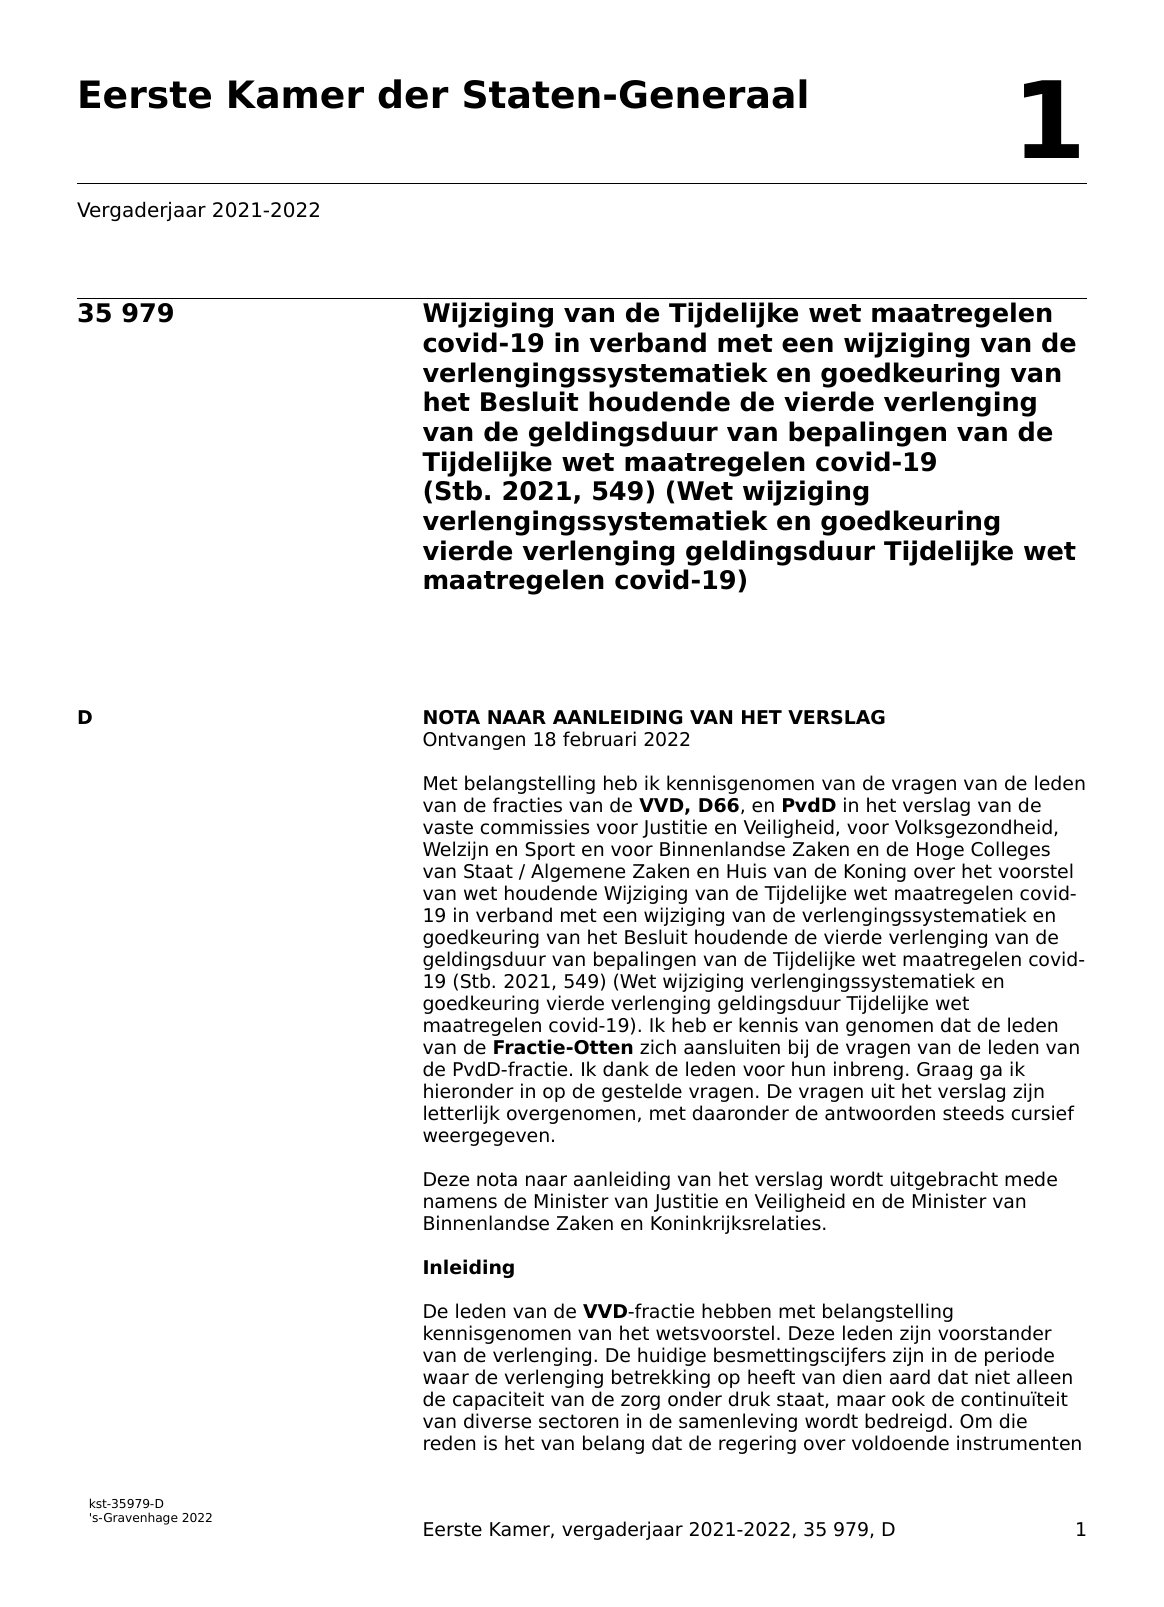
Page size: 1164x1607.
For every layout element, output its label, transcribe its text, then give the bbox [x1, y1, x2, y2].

subtitle 35 979 Wijziging van de Tijdelijke wet maatregelen covid-19 in verband met een wijziging van de verlengingssystematiek en goedkeuring van het Besluit houdende de vierde verlenging van de geldingsduur van bepalingen van de Tijdelijke wet maatregelen covid-19 (Stb. 2021, 549) (Wet wijziging verlengingssystematiek en goedkeuring vierde verlenging geldingsduur Tijdelijke wet maatregelen covid-19) [77, 299, 1087, 596]
table_header 1 [886, 59, 1087, 183]
subtitle Inleiding [422, 1257, 1087, 1279]
table_header Eerste Kamer der Staten-Generaal [77, 59, 886, 183]
text kst-35979-D [88, 1497, 323, 1511]
text De leden van de VVD-fractie hebben met belangstelling kennisgenomen van het wetsvoorstel. Deze leden zijn voorstander van de verlenging. De huidige besmettingscijfers zijn in de periode waar de verlenging betrekking op heeft van dien aard dat niet alleen de capaciteit van de zorg onder druk staat, maar ook de continuïteit van diverse sectoren in de samenleving wordt bedreigd. Om die reden is het van belang dat de regering over voldoende instrumenten [422, 1301, 1087, 1455]
table_cell Vergaderjaar 2021-2022 [77, 184, 1087, 298]
text Ontvangen 18 februari 2022 [422, 729, 1087, 751]
subtitle D NOTA NAAR AANLEIDING VAN HET VERSLAG [77, 707, 1087, 729]
text Deze nota naar aanleiding van het verslag wordt uitgebracht mede namens de Minister van Justitie en Veiligheid en de Minister van Binnenlandse Zaken en Koninkrijksrelaties. [422, 1169, 1087, 1235]
text 's-Gravenhage 2022 [88, 1511, 323, 1525]
text Met belangstelling heb ik kennisgenomen van de vragen van de leden van de fracties van de VVD, D66, en PvdD in het verslag van de vaste commissies voor Justitie en Veiligheid, voor Volksgezondheid, Welzijn en Sport en voor Binnenlandse Zaken en de Hoge Colleges van Staat / Algemene Zaken en Huis van de Koning over het voorstel van wet houdende Wijziging van de Tijdelijke wet maatregelen covid-19 in verband met een wijziging van de verlengingssystematiek en goedkeuring van het Besluit houdende de vierde verlenging van de geldingsduur van bepalingen van de Tijdelijke wet maatregelen covid-19 (Stb. 2021, 549) (Wet wijziging verlengingssystematiek en goedkeuring vierde verlenging geldingsduur Tijdelijke wet maatregelen covid-19). Ik heb er kennis van genomen dat de leden van de Fractie-Otten zich aansluiten bij de vragen van de leden van de PvdD-fractie. Ik dank de leden voor hun inbreng. Graag ga ik hieronder in op de gestelde vragen. De vragen uit het verslag zijn letterlijk overgenomen, met daaronder de antwoorden steeds cursief weergegeven. [422, 773, 1087, 1147]
